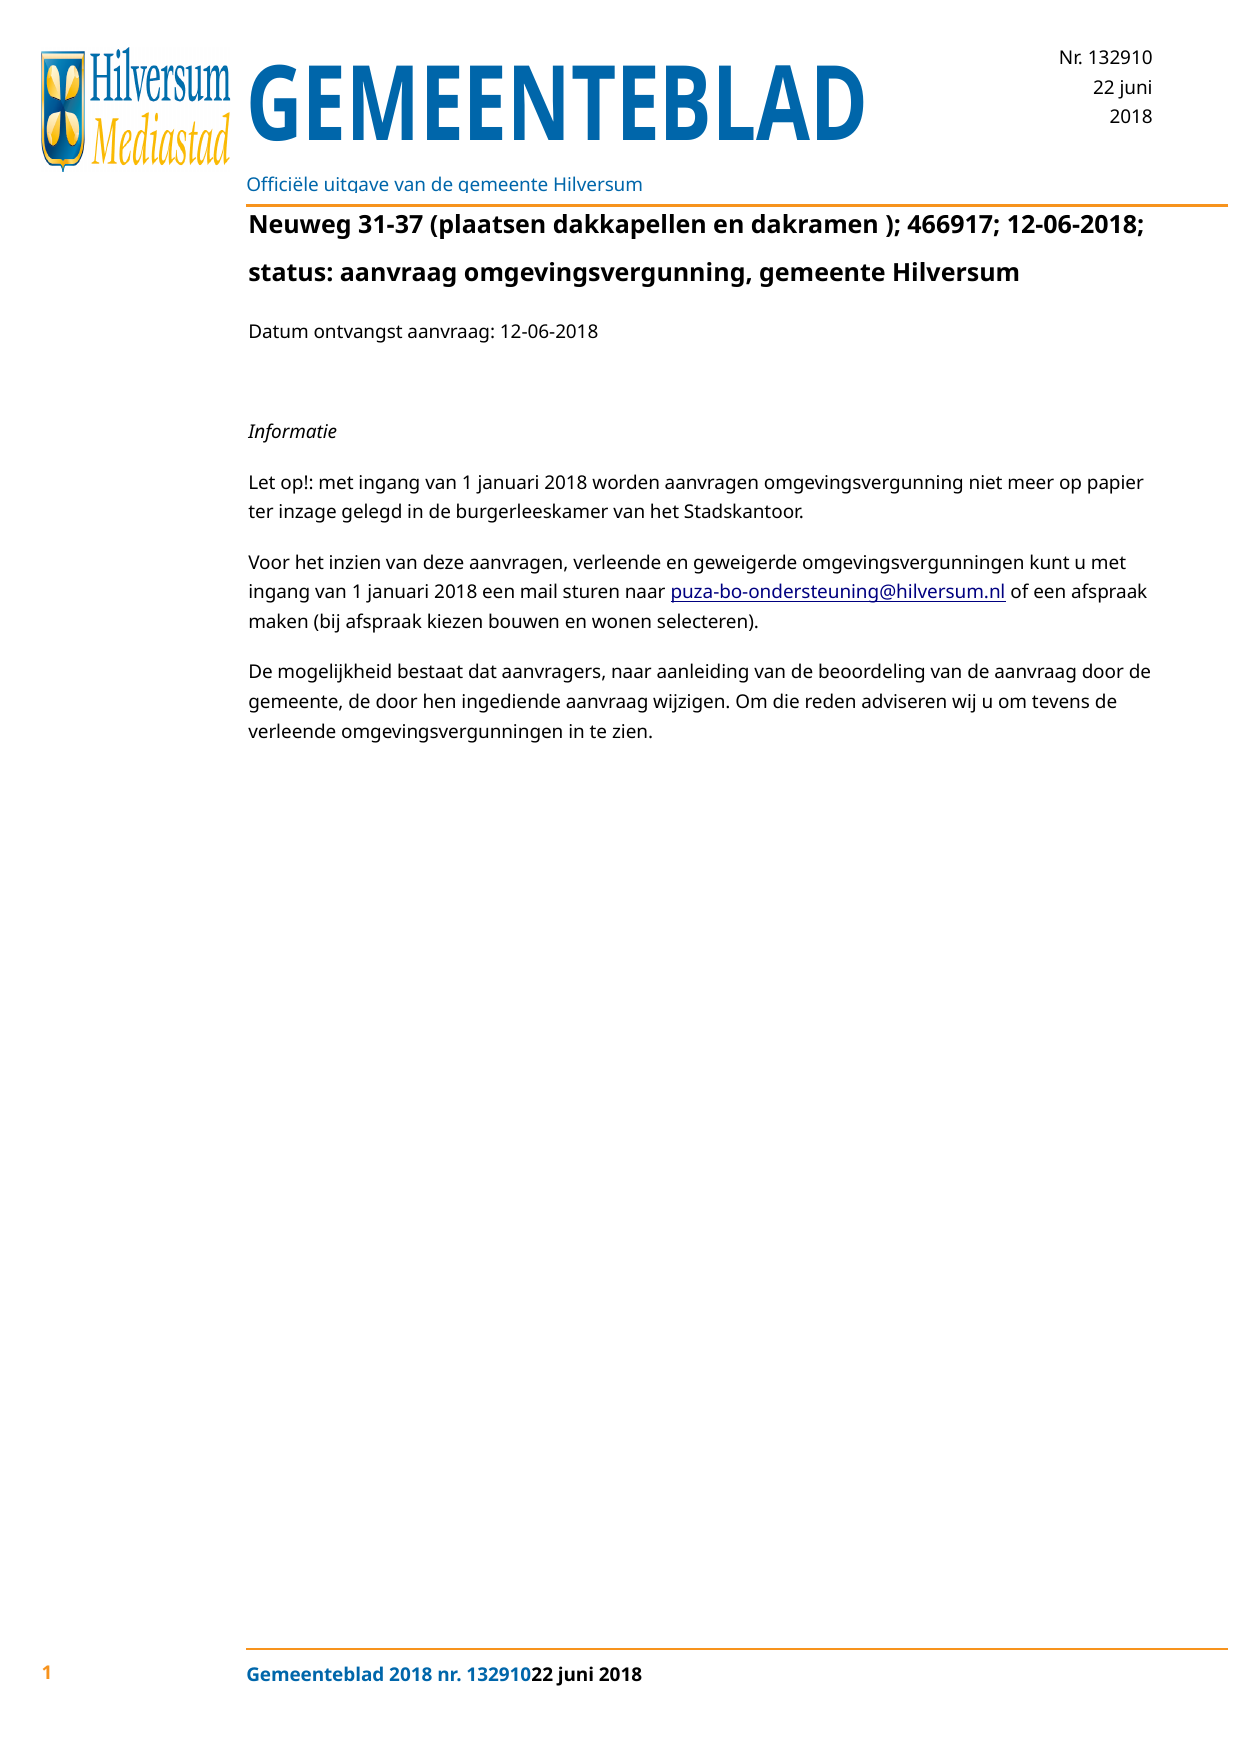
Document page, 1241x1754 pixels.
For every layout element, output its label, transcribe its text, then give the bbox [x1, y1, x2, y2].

text Voor het inzien van deze aanvragen, verleende en geweigerde omgevingsvergunningen kunt u met ingang van 1 januari 2018 een mail sturen naar puza-bo-ondersteuning@hilversum.nl of een afspraak maken (bij afspraak kiezen bouwen en wonen selecteren). [248, 549, 1152, 634]
text Let op!: met ingang van 1 januari 2018 worden aanvragen omgevingsvergunning niet meer op papier ter inzage gelegd in de burgerleeskamer van het Stadskantoor. [248, 469, 1152, 524]
text Datum ontvangst aanvraag: 12-06-2018 [248, 318, 1152, 344]
text Informatie [248, 419, 1152, 444]
picture [41, 47, 231, 172]
text De mogelijkheid bestaat dat aanvragers, naar aanleiding van de beoordeling van de aanvraag door de gemeente, de door hen ingediende aanvraag wijzigen. Om die reden adviseren wij u om tevens de verleende omgevingsvergunningen in te zien. [248, 659, 1152, 744]
text Neuweg 31-37 (plaatsen dakkapellen en dakramen ); 466917; 12-06-2018; status: aanvraag omgevingsvergunning, gemeente Hilversum [248, 207, 1152, 288]
